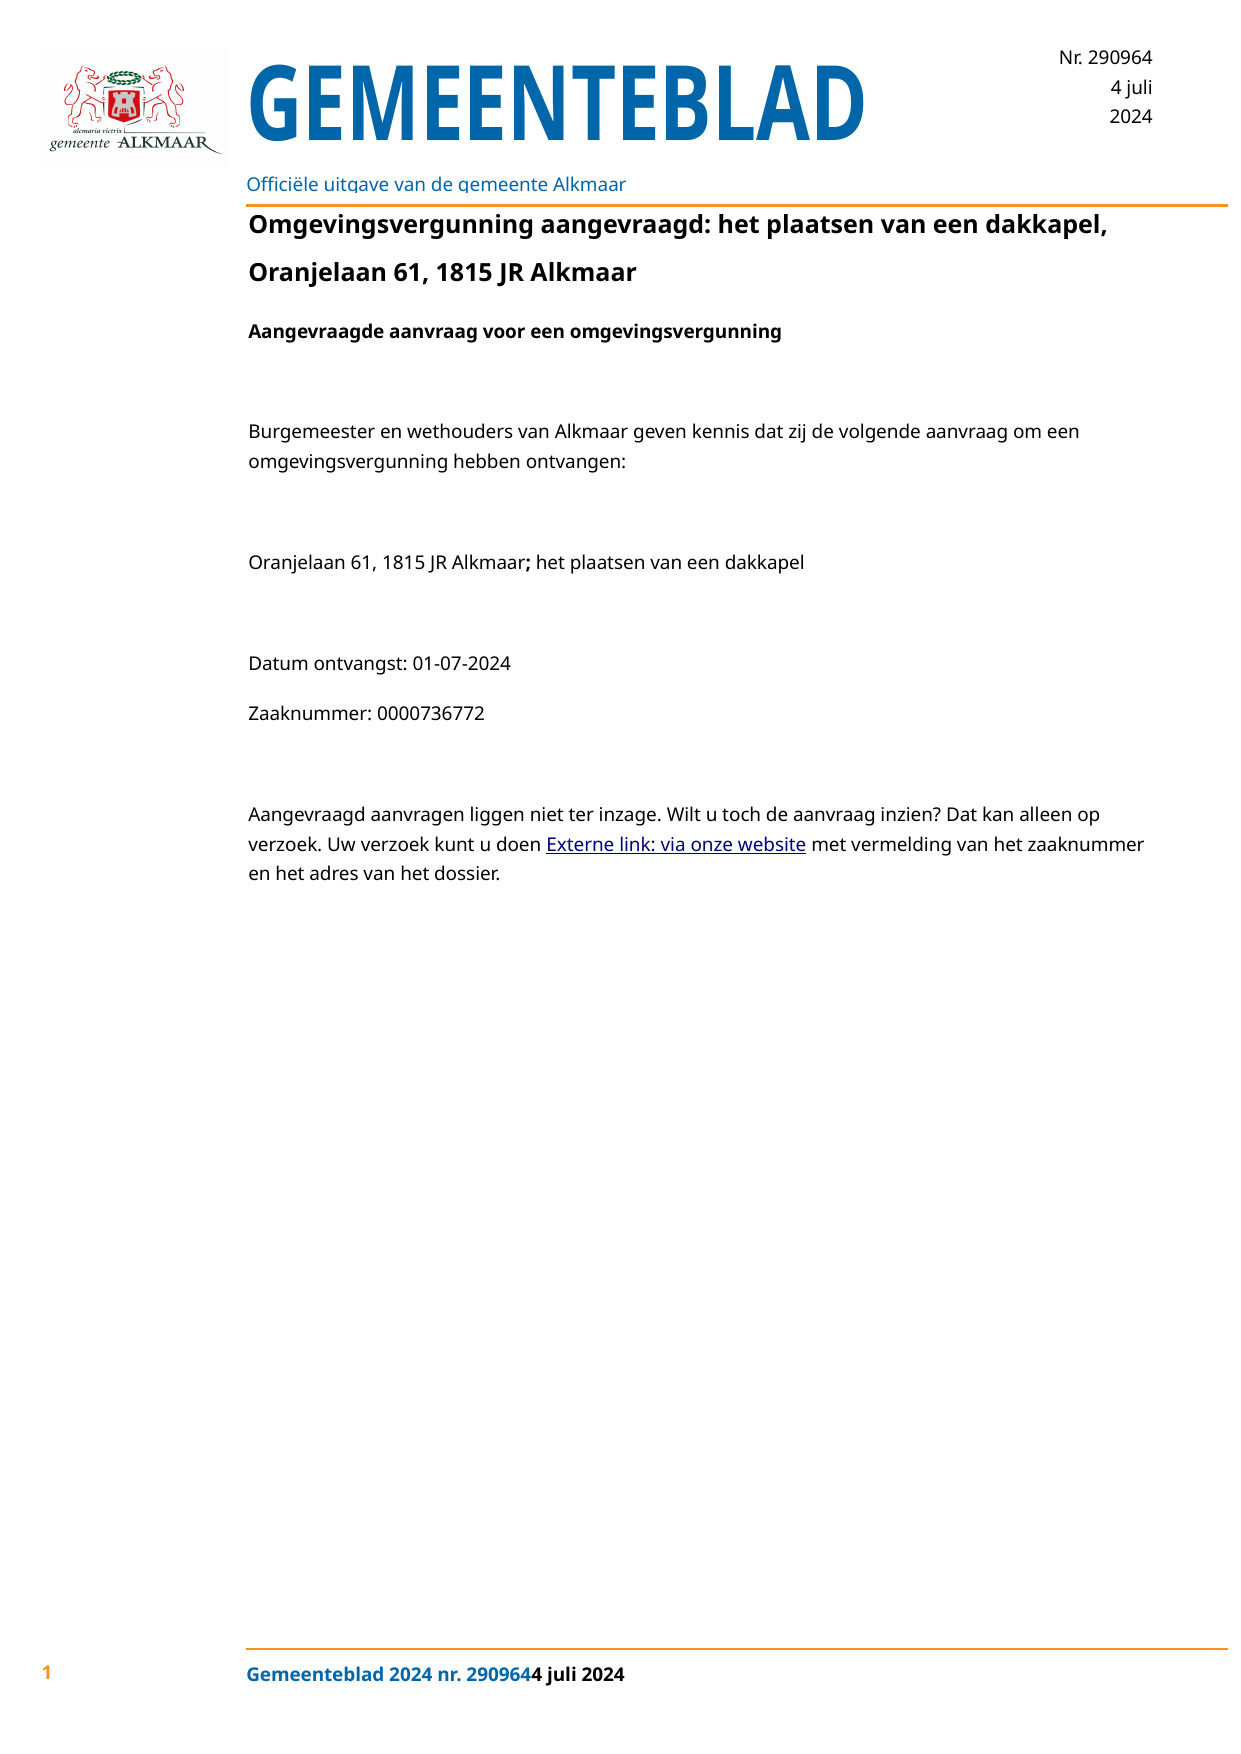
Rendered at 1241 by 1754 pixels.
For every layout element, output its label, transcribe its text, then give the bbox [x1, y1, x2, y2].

text Aangevraagde aanvraag voor een omgevingsvergunning [248, 318, 1152, 344]
text Datum ontvangst: 01-07-2024 [248, 650, 1152, 676]
text Oranjelaan 61, 1815 JR Alkmaar; het plaatsen van een dakkapel [248, 549, 1152, 575]
text Burgemeester en wethouders van Alkmaar geven kennis dat zij de volgende aanvraag om een omgevingsvergunning hebben ontvangen: [248, 419, 1152, 474]
text Zaaknummer: 0000736772 [248, 700, 1152, 726]
picture [41, 47, 231, 172]
text Omgevingsvergunning aangevraagd: het plaatsen van een dakkapel, Oranjelaan 61, 1815 JR Alkmaar [248, 207, 1152, 288]
text Aangevraagd aanvragen liggen niet ter inzage. Wilt u toch de aanvraag inzien? Dat kan alleen op verzoek. Uw verzoek kunt u doen Externe link: via onze website met vermelding van het zaaknummer en het adres van het dossier. [248, 801, 1152, 886]
